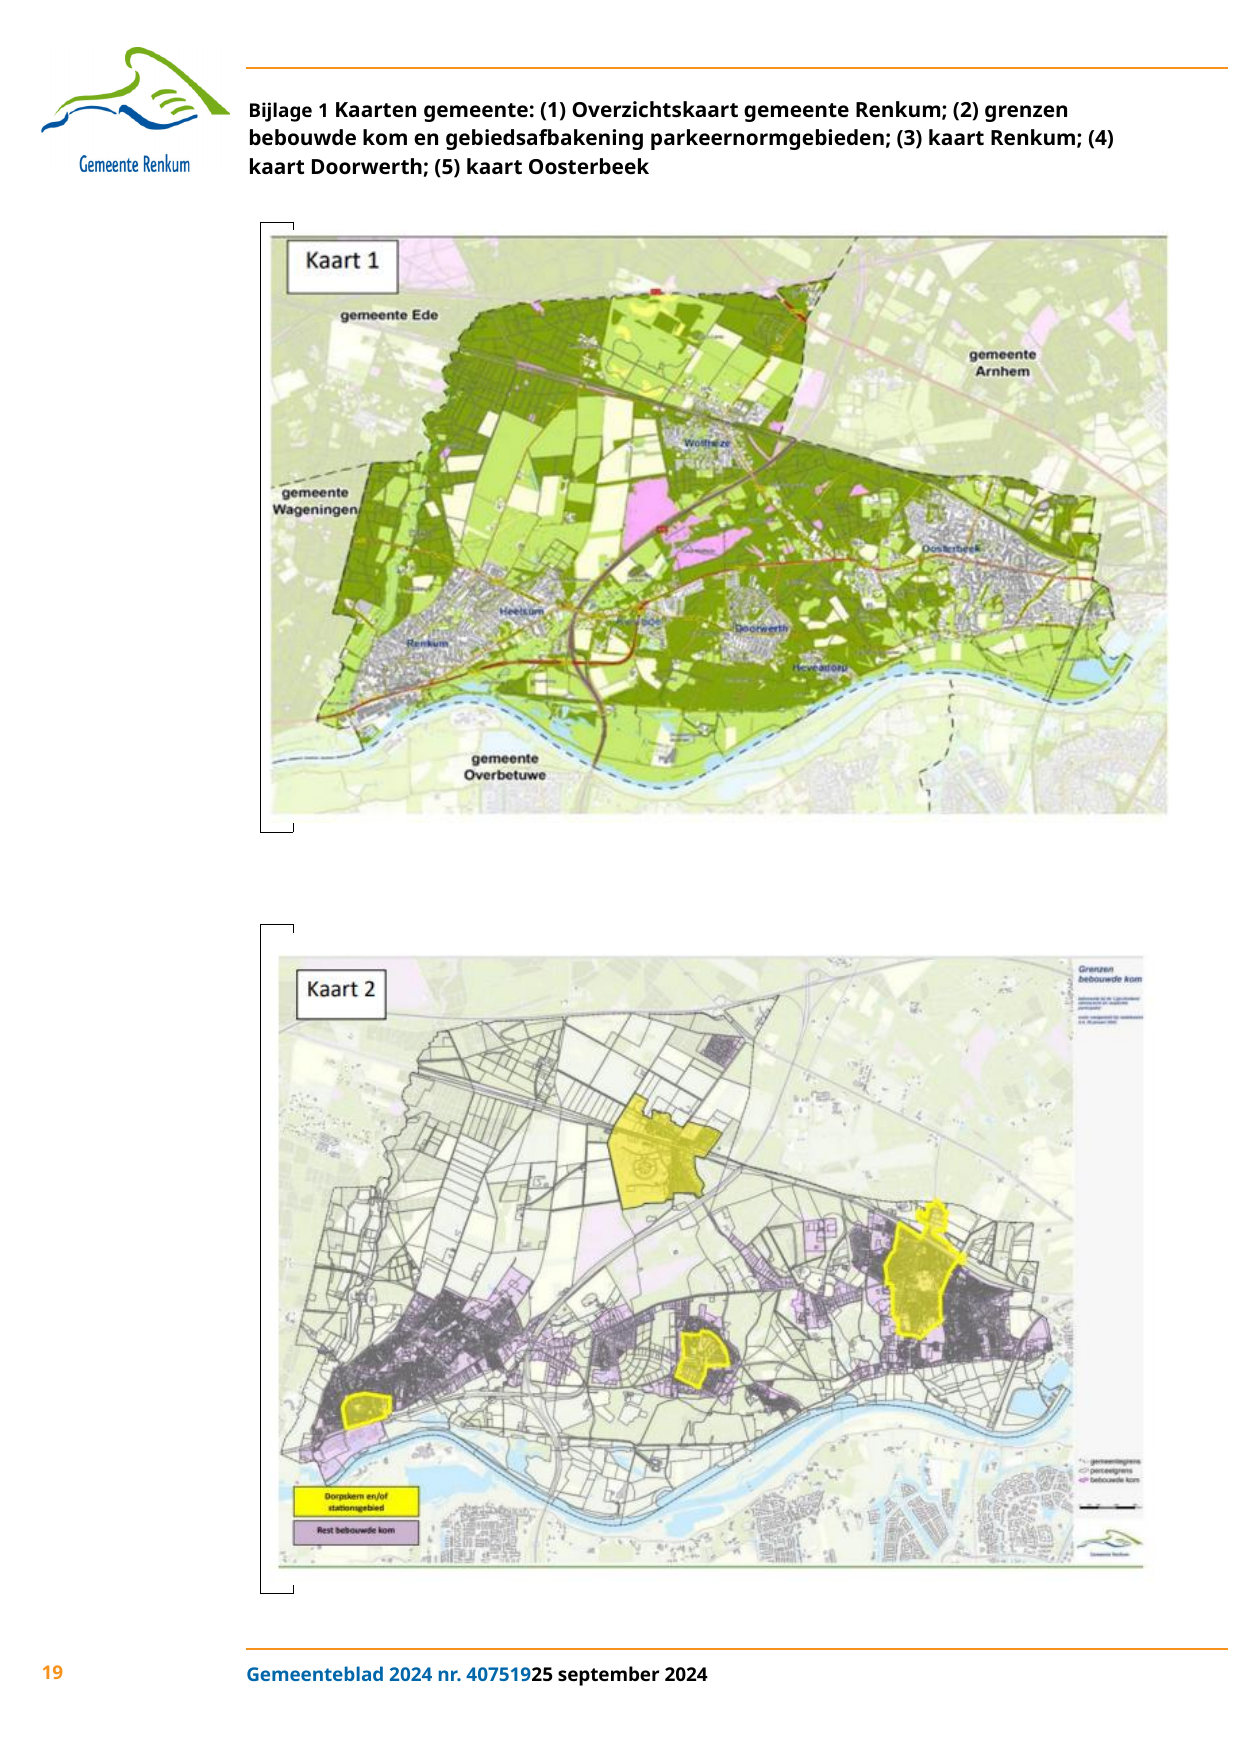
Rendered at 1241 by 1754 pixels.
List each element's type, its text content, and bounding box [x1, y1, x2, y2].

text Bijlage 1 Kaarten gemeente: (1) Overzichtskaart gemeente Renkum; (2) grenzen bebouwde kom en gebiedsafbakening parkeernormgebieden; (3) kaart Renkum; (4) kaart Doorwerth; (5) kaart Oosterbeek [248, 95, 1152, 180]
picture [41, 47, 231, 172]
picture [268, 933, 1173, 1585]
picture [268, 230, 1173, 823]
